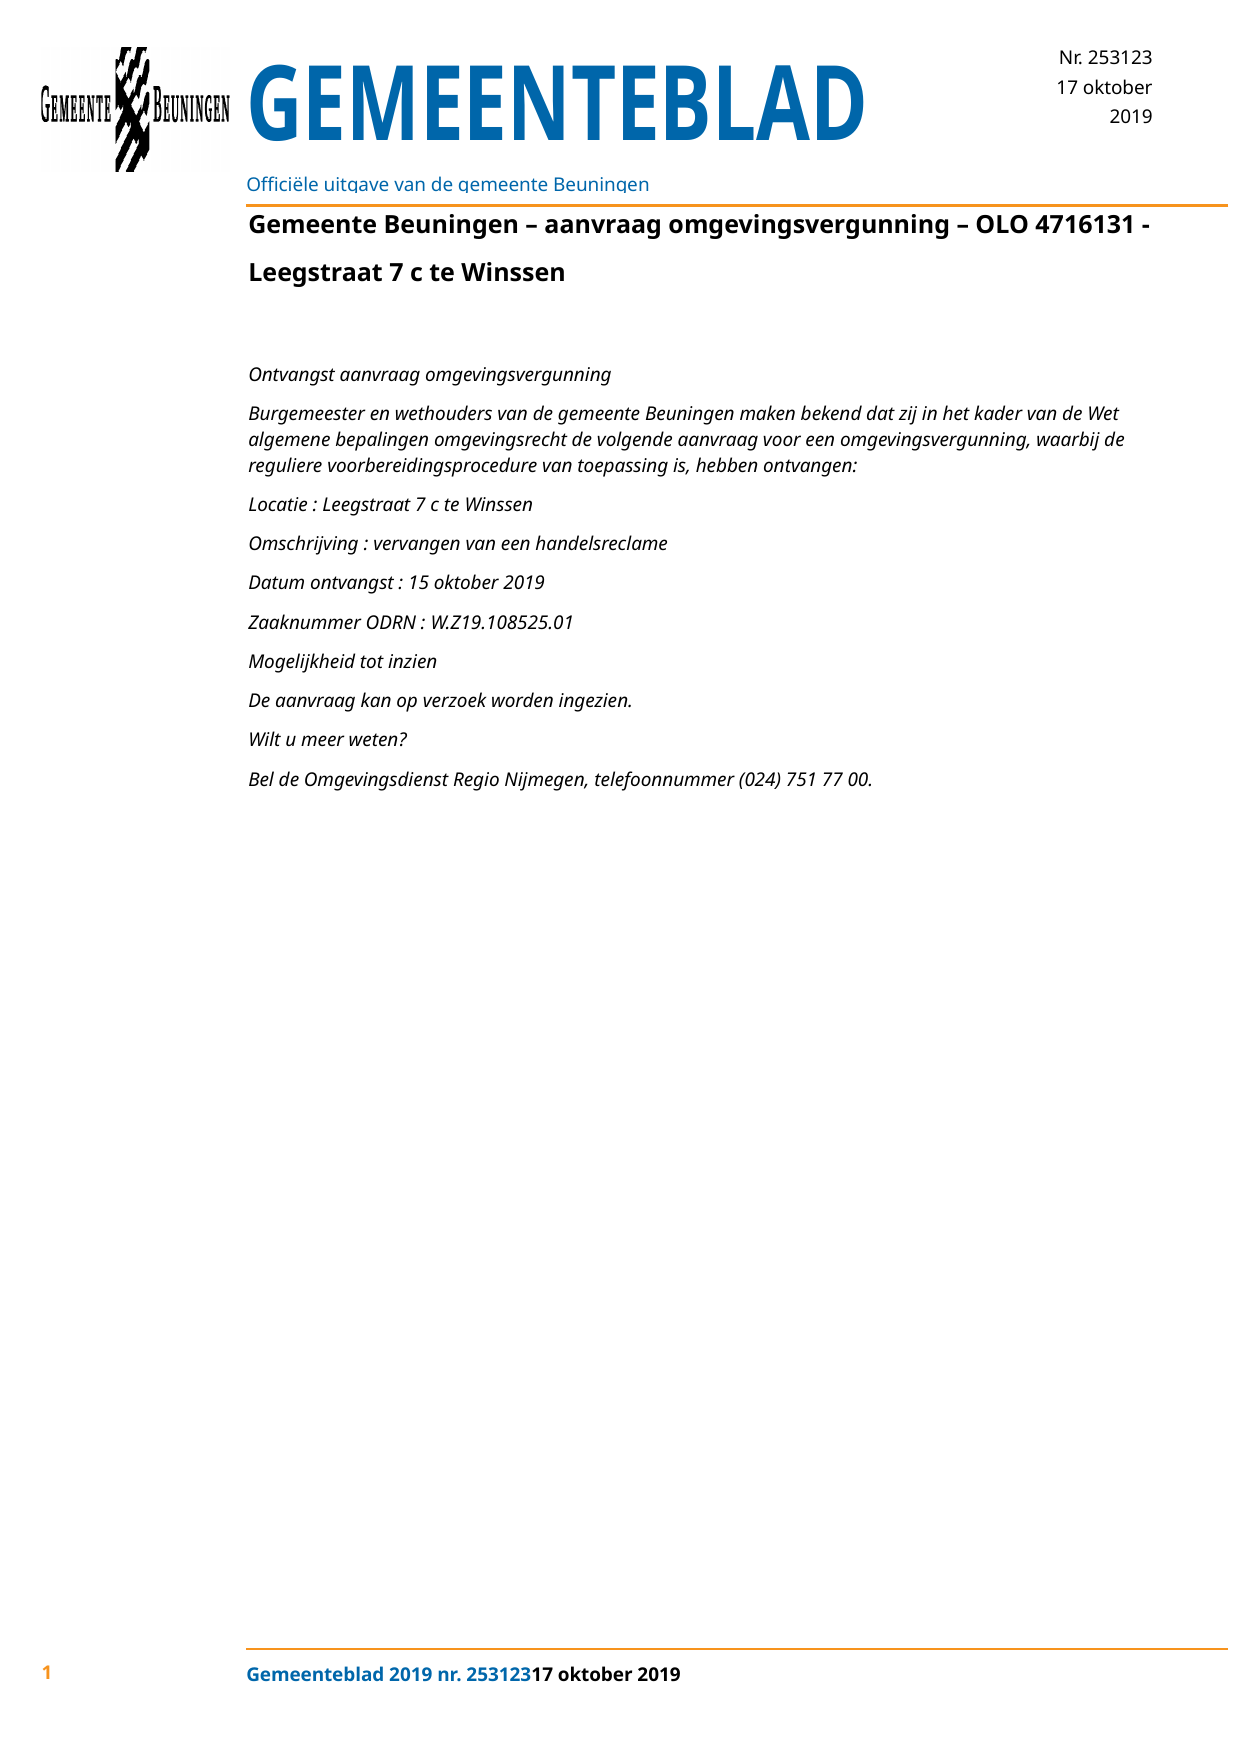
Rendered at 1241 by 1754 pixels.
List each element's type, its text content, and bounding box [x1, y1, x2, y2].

text Datum ontvangst : 15 oktober 2019 [248, 569, 1152, 595]
text Zaaknummer ODRN : W.Z19.108525.01 [248, 609, 1152, 634]
text Bel de Omgevingsdienst Regio Nijmegen, telefoonnummer (024) 751 77 00. [248, 766, 1152, 792]
text Mogelijkheid tot inzien [248, 648, 1152, 674]
text Locatie : Leegstraat 7 c te Winssen [248, 491, 1152, 517]
text Ontvangst aanvraag omgevingsvergunning [248, 361, 1152, 387]
text Wilt u meer weten? [248, 727, 1152, 752]
text Omschrijving : vervangen van een handelsreclame [248, 530, 1152, 556]
text Burgemeester en wethouders van de gemeente Beuningen maken bekend dat zij in het kader van de Wet algemene bepalingen omgevingsrecht de volgende aanvraag voor een omgevingsvergunning, waarbij de reguliere voorbereidingsprocedure van toepassing is, hebben ontvangen: [248, 400, 1152, 477]
text De aanvraag kan op verzoek worden ingezien. [248, 687, 1152, 713]
text Gemeente Beuningen – aanvraag omgevingsvergunning – OLO 4716131 - Leegstraat 7 c te Winssen [248, 207, 1152, 288]
picture [41, 47, 231, 172]
